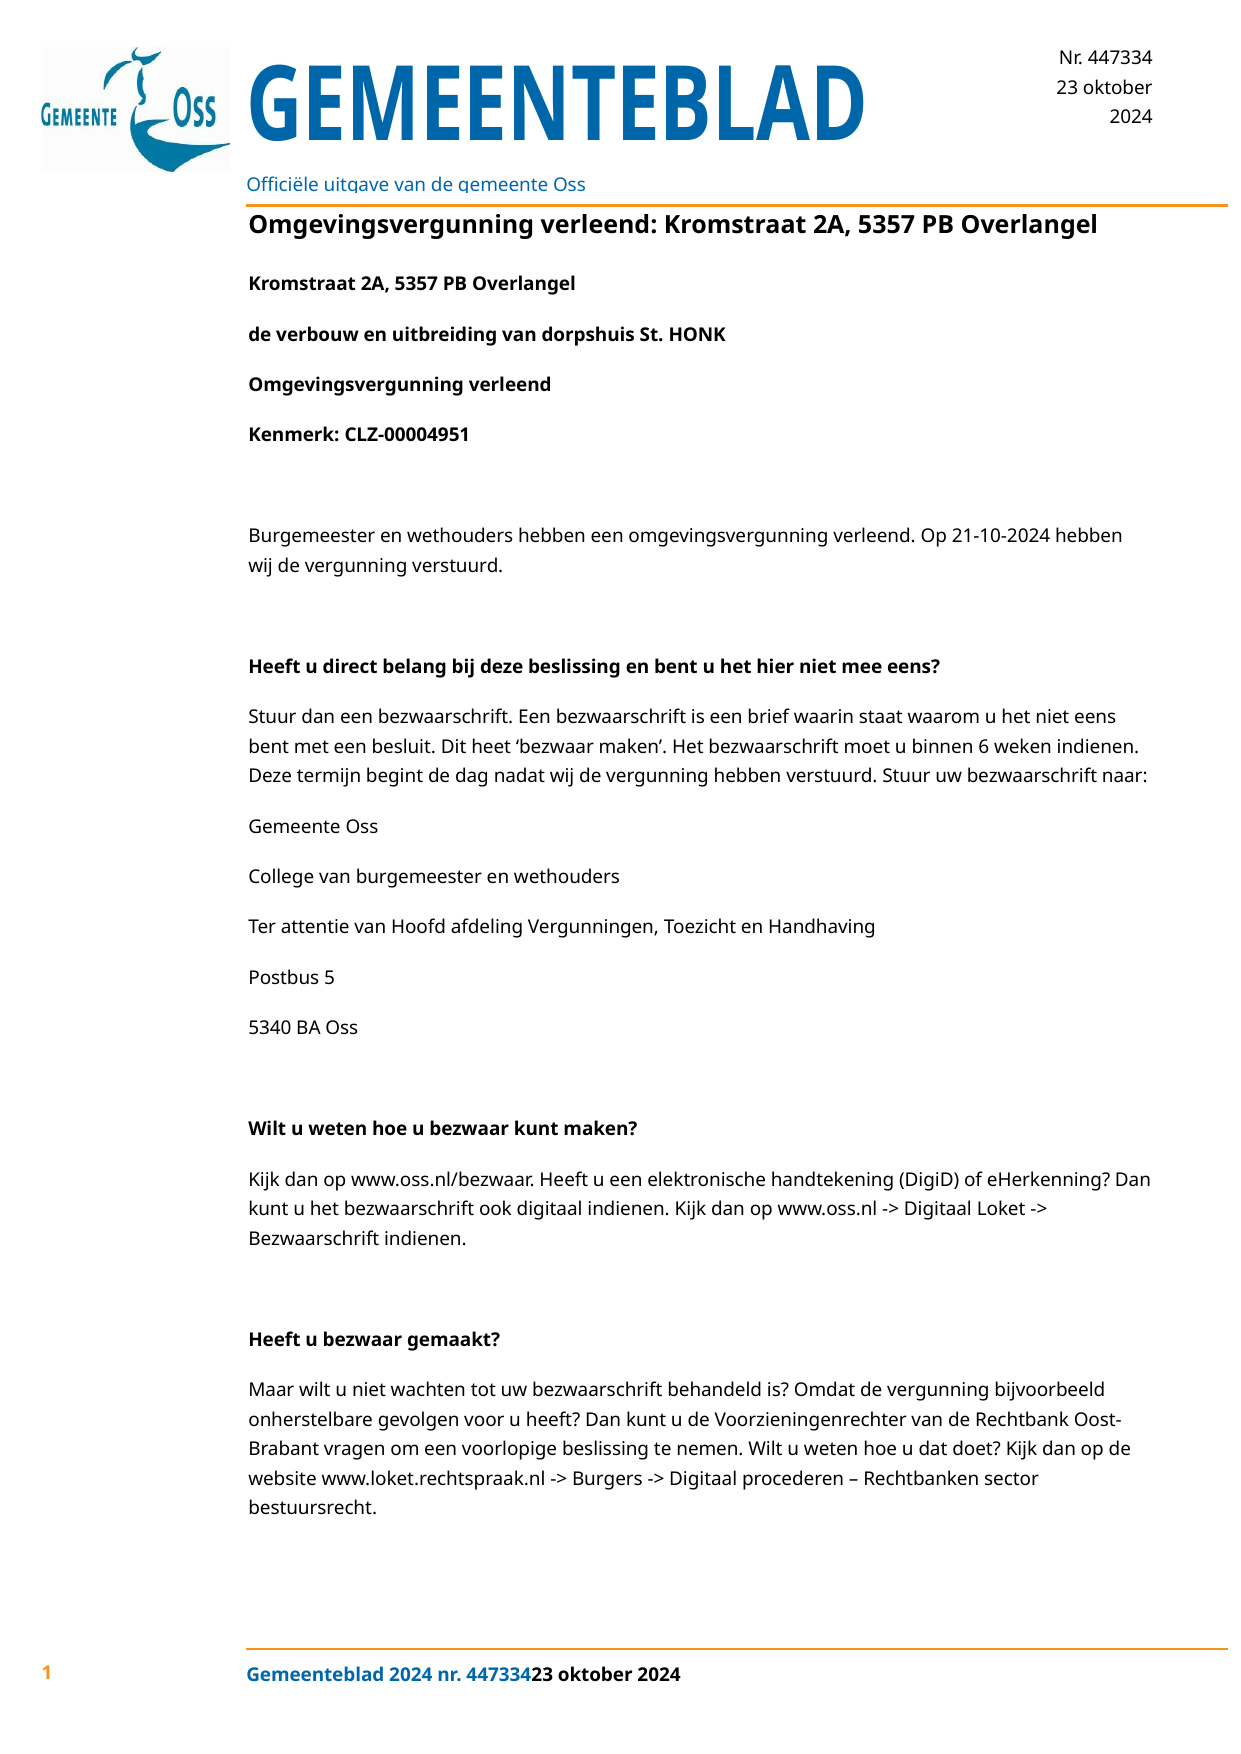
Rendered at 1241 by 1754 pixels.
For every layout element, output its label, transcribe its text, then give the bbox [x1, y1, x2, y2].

text Kenmerk: CLZ-00004951 [248, 422, 1152, 447]
text Maar wilt u niet wachten tot uw bezwaarschrift behandeld is? Omdat de vergunning bijvoorbeeld onherstelbare gevolgen voor u heeft? Dan kunt u de Voorzieningenrechter van de Rechtbank Oost-Brabant vragen om een voorlopige beslissing te nemen. Wilt u weten hoe u dat doet? Kijk dan op de website www.loket.rechtspraak.nl -> Burgers -> Digitaal procederen – Rechtbanken sector bestuursrecht. [248, 1376, 1152, 1520]
text 5340 BA Oss [248, 1014, 1152, 1040]
text Postbus 5 [248, 964, 1152, 990]
picture [41, 47, 231, 172]
text Omgevingsvergunning verleend: Kromstraat 2A, 5357 PB Overlangel [248, 207, 1152, 241]
text de verbouw en uitbreiding van dorpshuis St. HONK [248, 321, 1152, 346]
text Heeft u bezwaar gemaakt? [248, 1326, 1152, 1351]
text Kijk dan op www.oss.nl/bezwaar. Heeft u een elektronische handtekening (DigiD) of eHerkenning? Dan kunt u het bezwaarschrift ook digitaal indienen. Kijk dan op www.oss.nl -> Digitaal Loket -> Bezwaarschrift indienen. [248, 1166, 1152, 1251]
text Omgevingsvergunning verleend [248, 371, 1152, 397]
text Burgemeester en wethouders hebben een omgevingsvergunning verleend. Op 21-10-2024 hebben wij de vergunning verstuurd. [248, 522, 1152, 578]
text Heeft u direct belang bij deze beslissing en bent u het hier niet mee eens? [248, 653, 1152, 678]
text Wilt u weten hoe u bezwaar kunt maken? [248, 1115, 1152, 1141]
text Kromstraat 2A, 5357 PB Overlangel [248, 270, 1152, 296]
text Ter attentie van Hoofd afdeling Vergunningen, Toezicht en Handhaving [248, 914, 1152, 939]
text College van burgemeester en wethouders [248, 863, 1152, 889]
text Gemeente Oss [248, 813, 1152, 838]
text Stuur dan een bezwaarschrift. Een bezwaarschrift is een brief waarin staat waarom u het niet eens bent met een besluit. Dit heet ‘bezwaar maken’. Het bezwaarschrift moet u binnen 6 weken indienen. Deze termijn begint de dag nadat wij de vergunning hebben verstuurd. Stuur uw bezwaarschrift naar: [248, 703, 1152, 788]
